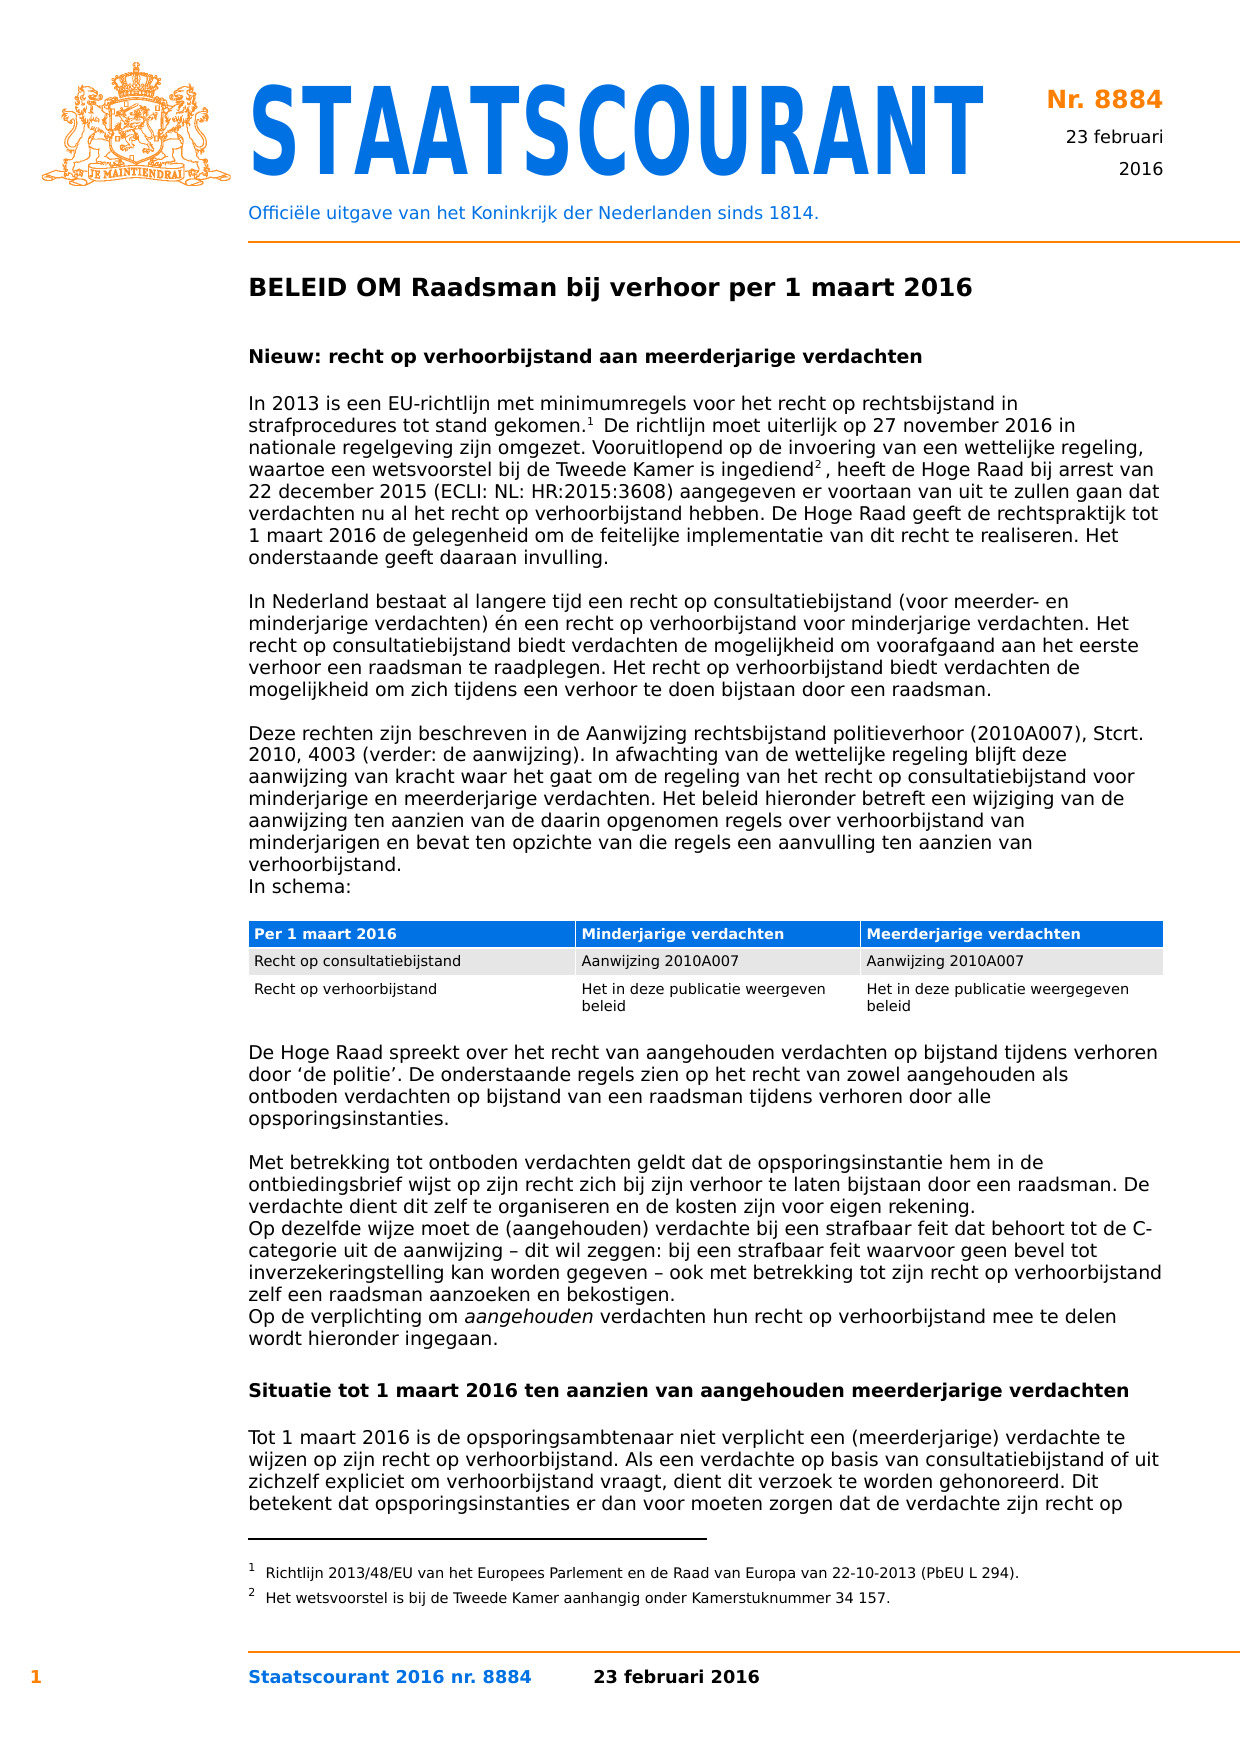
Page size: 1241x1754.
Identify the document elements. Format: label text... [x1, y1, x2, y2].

text Tot 1 maart 2016 is de opsporingsambtenaar niet verplicht een (meerderjarige) verdachte te wijzen op zijn recht op verhoorbijstand. Als een verdachte op basis van consultatiebijstand of uit zichzelf expliciet om verhoorbijstand vraagt, dient dit verzoek te worden gehonoreerd. Dit betekent dat opsporingsinstanties er dan voor moeten zorgen dat de verdachte zijn recht op [248, 1427, 1163, 1515]
picture [41, 62, 231, 186]
table_cell Recht op verhoorbijstand [249, 976, 575, 1019]
text De Hoge Raad spreekt over het recht van aangehouden verdachten op bijstand tijdens verhoren door ‘de politie’. De onderstaande regels zien op het recht van zowel aangehouden als ontboden verdachten op bijstand van een raadsman tijdens verhoren door alle opsporingsinstanties. [248, 1042, 1163, 1130]
table_cell Aanwijzing 2010A007 [861, 949, 1163, 975]
table_cell 2016 [998, 153, 1240, 203]
text Op dezelfde wijze moet de (aangehouden) verdachte bij een strafbaar feit dat behoort tot de C-categorie uit de aanwijzing – dit wil zeggen: bij een strafbaar feit waarvoor geen bevel tot inverzekeringstelling kan worden gegeven – ook met betrekking tot zijn recht op verhoorbijstand zelf een raadsman aanzoeken en bekostigen. [248, 1218, 1163, 1306]
text In Nederland bestaat al langere tijd een recht op consultatiebijstand (voor meerder- en minderjarige verdachten) én een recht op verhoorbijstand voor minderjarige verdachten. Het recht op consultatiebijstand biedt verdachten de mogelijkheid om voorafgaand aan het eerste verhoor een raadsman te raadplegen. Het recht op verhoorbijstand biedt verdachten de mogelijkheid om zich tijdens een verhoor te doen bijstaan door een raadsman. [248, 591, 1163, 701]
table_cell Het in deze publicatie weergegeven beleid [861, 976, 1163, 1019]
subtitle Situatie tot 1 maart 2016 ten aanzien van aangehouden meerderjarige verdachten [248, 1380, 1163, 1402]
text Op de verplichting om aangehouden verdachten hun recht op verhoorbijstand mee te delen wordt hieronder ingegaan. [248, 1306, 1163, 1350]
text In schema: [248, 876, 1163, 898]
table_cell Recht op consultatiebijstand [249, 949, 575, 975]
subtitle BELEID OM Raadsman bij verhoor per 1 maart 2016 [248, 273, 1163, 302]
table_cell 23 februari [998, 121, 1240, 153]
table_header [25, 62, 248, 241]
table_header STAATSCOURANT [248, 62, 998, 203]
table_header Meerderjarige verdachten [861, 921, 1163, 947]
text Het wetsvoorstel is bij de Tweede Kamer aanhangig onder Kamerstuknummer 34 157. [248, 1586, 1163, 1608]
subtitle Nieuw: recht op verhoorbijstand aan meerderjarige verdachten [248, 346, 1163, 368]
table_header Minderjarige verdachten [576, 921, 860, 947]
table_cell Het in deze publicatie weergeven beleid [576, 976, 860, 1019]
text In 2013 is een EU-richtlijn met minimumregels voor het recht op rechtsbijstand in strafprocedures tot stand gekomen. De richtlijn moet uiterlijk op 27 november 2016 in nationale regelgeving zijn omgezet. Vooruitlopend op de invoering van een wettelijke regeling, waartoe een wetsvoorstel bij de Tweede Kamer is ingediend, heeft de Hoge Raad bij arrest van 22 december 2015 (ECLI: NL: HR:2015:3608) aangegeven er voortaan van uit te zullen gaan dat verdachten nu al het recht op verhoorbijstand hebben. De Hoge Raad geeft de rechtspraktijk tot 1 maart 2016 de gelegenheid om de feitelijke implementatie van dit recht te realiseren. Het onderstaande geeft daaraan invulling. [248, 393, 1163, 569]
table_header Nr. 8884 [998, 62, 1240, 121]
text Met betrekking tot ontboden verdachten geldt dat de opsporingsinstantie hem in de ontbiedingsbrief wijst op zijn recht zich bij zijn verhoor te laten bijstaan door een raadsman. De verdachte dient dit zelf te organiseren en de kosten zijn voor eigen rekening. [248, 1152, 1163, 1218]
text Richtlijn 2013/48/EU van het Europees Parlement en de Raad van Europa van 22-10-2013 (PbEU L 294). [248, 1561, 1163, 1583]
table_cell Officiële uitgave van het Koninkrijk der Nederlanden sinds 1814. [248, 203, 1240, 241]
text Deze rechten zijn beschreven in de Aanwijzing rechtsbijstand politieverhoor (2010A007), Stcrt. 2010, 4003 (verder: de aanwijzing). In afwachting van de wettelijke regeling blijft deze aanwijzing van kracht waar het gaat om de regeling van het recht op consultatiebijstand voor minderjarige en meerderjarige verdachten. Het beleid hieronder betreft een wijziging van de aanwijzing ten aanzien van de daarin opgenomen regels over verhoorbijstand van minderjarigen en bevat ten opzichte van die regels een aanvulling ten aanzien van verhoorbijstand. [248, 722, 1163, 876]
table_cell Aanwijzing 2010A007 [576, 949, 860, 975]
table_header Per 1 maart 2016 [249, 921, 575, 947]
